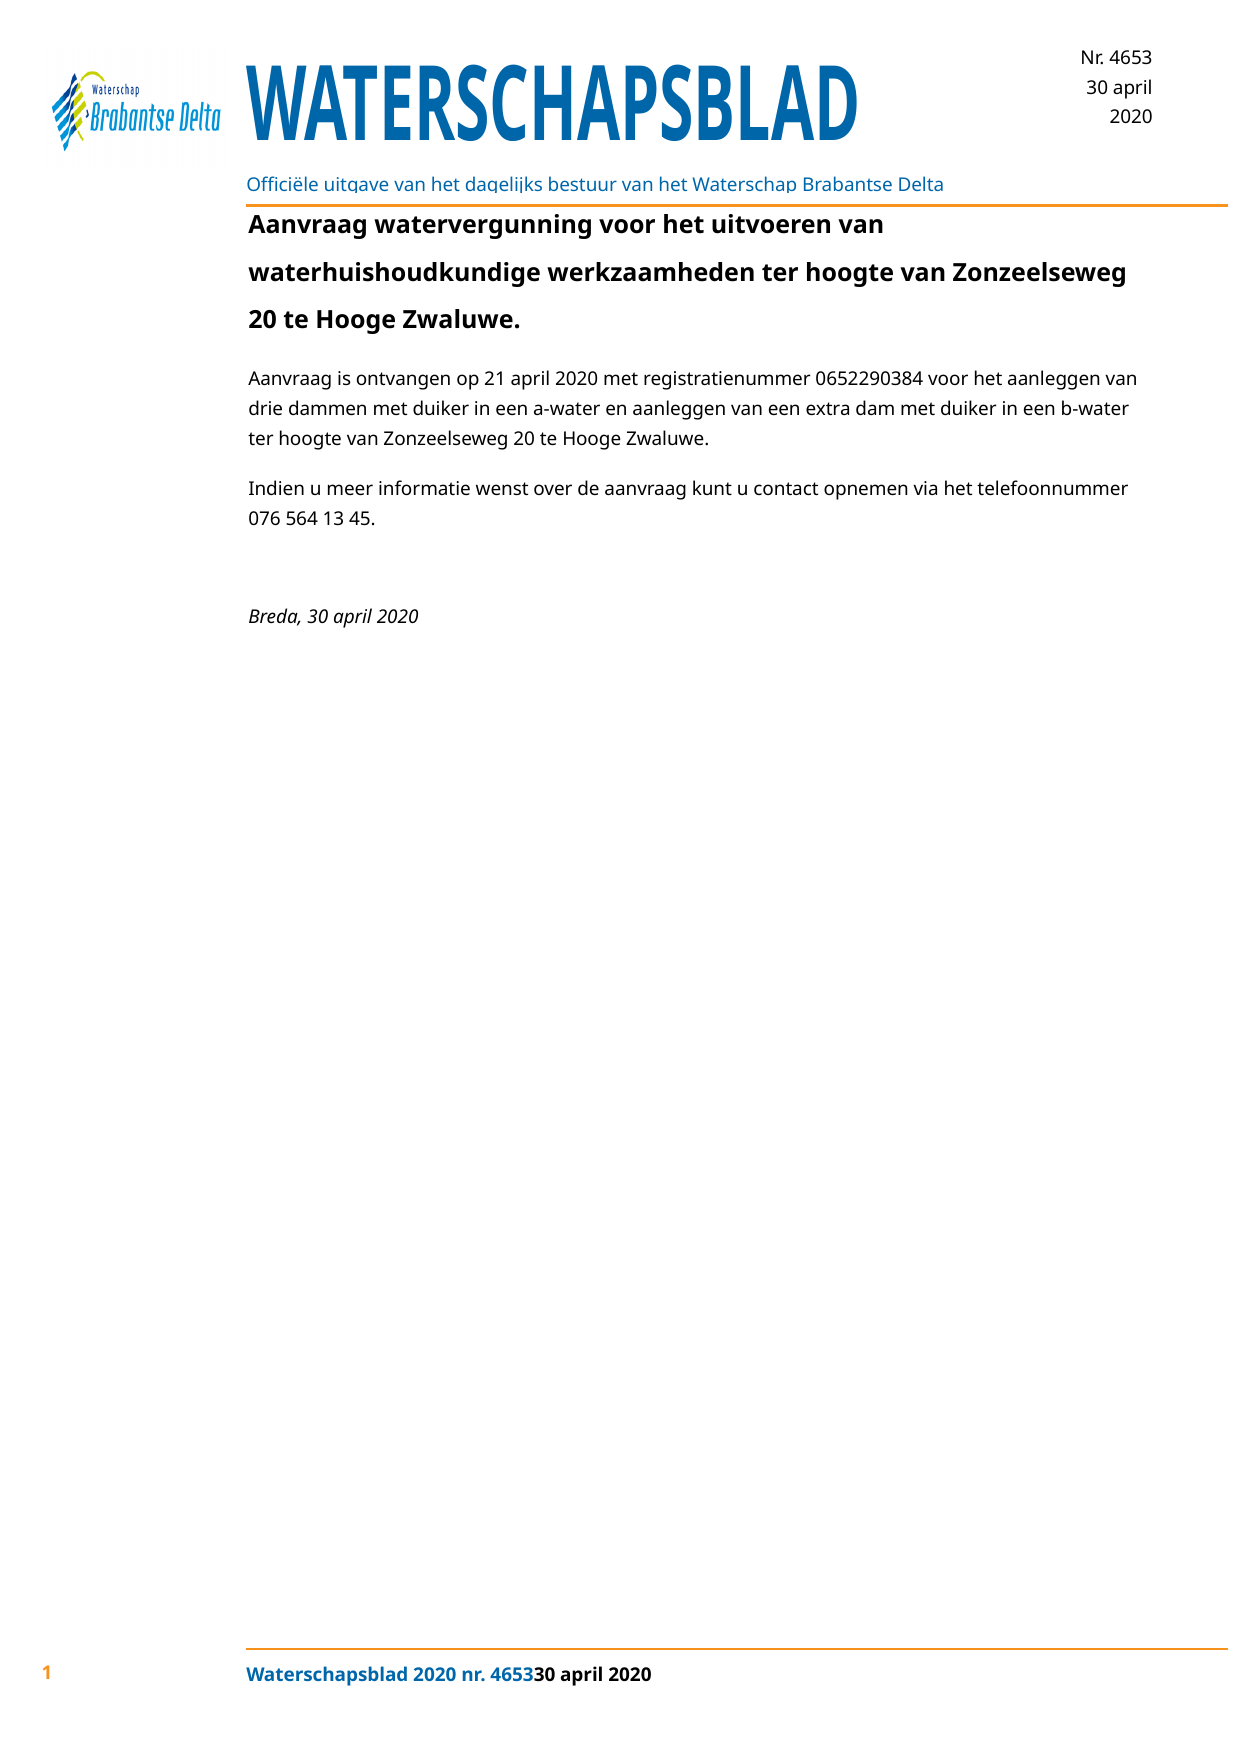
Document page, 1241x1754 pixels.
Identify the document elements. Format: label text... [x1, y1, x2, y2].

text Aanvraag watervergunning voor het uitvoeren van waterhuishoudkundige werkzaamheden ter hoogte van Zonzeelseweg 20 te Hooge Zwaluwe. [248, 207, 1152, 336]
text Aanvraag is ontvangen op 21 april 2020 met registratienummer 0652290384 voor het aanleggen van drie dammen met duiker in een a-water en aanleggen van een extra dam met duiker in een b-water ter hoogte van Zonzeelseweg 20 te Hooge Zwaluwe. [248, 366, 1152, 450]
text Indien u meer informatie wenst over de aanvraag kunt u contact opnemen via het telefoonnummer 076 564 13 45. [248, 475, 1152, 530]
text Breda, 30 april 2020 [248, 603, 1152, 629]
picture [41, 47, 231, 172]
